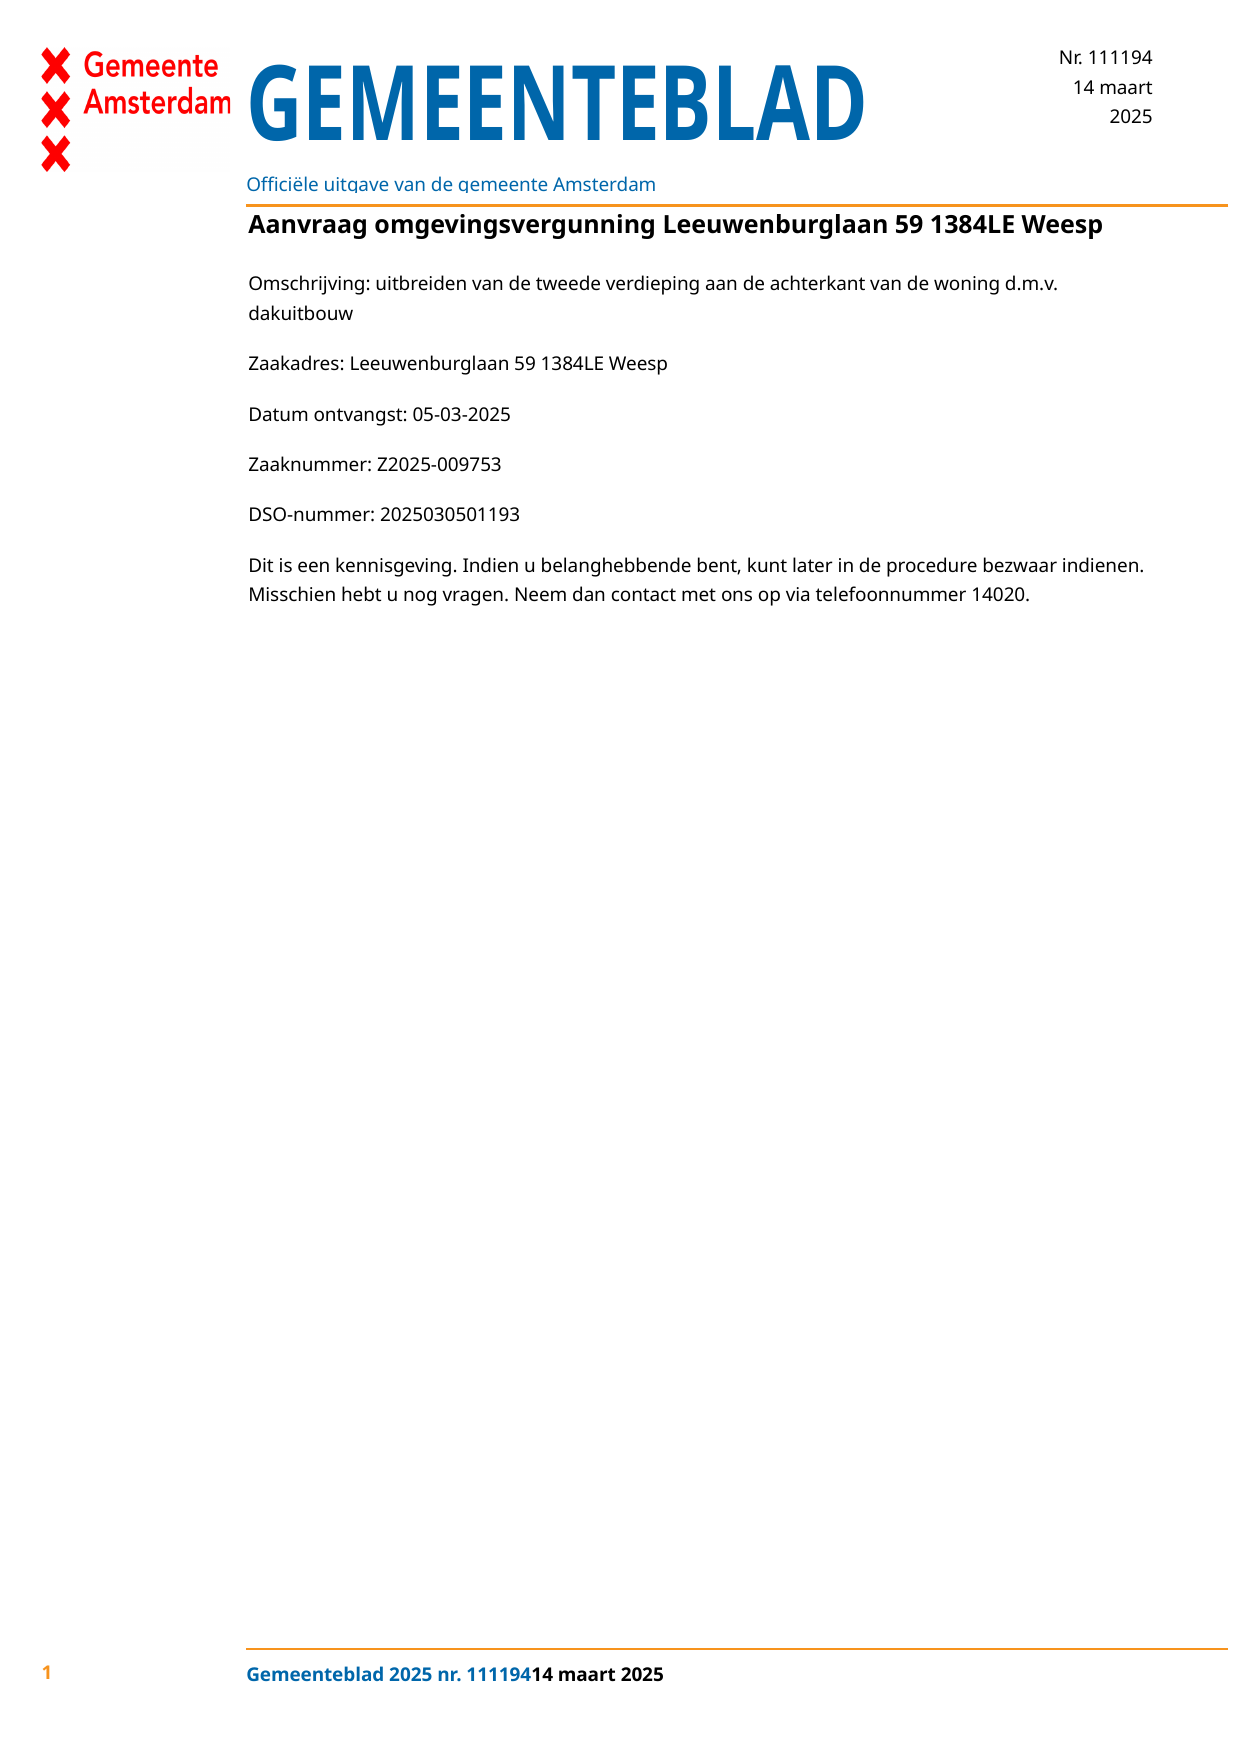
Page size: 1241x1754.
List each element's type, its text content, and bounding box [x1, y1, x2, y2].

text Aanvraag omgevingsvergunning Leeuwenburglaan 59 1384LE Weesp [248, 207, 1152, 241]
text Zaaknummer: Z2025-009753 [248, 451, 1152, 477]
picture [41, 47, 231, 172]
text Omschrijving: uitbreiden van de tweede verdieping aan de achterkant van de woning d.m.v. dakuitbouw [248, 270, 1152, 326]
text DSO-nummer: 2025030501193 [248, 502, 1152, 527]
text Datum ontvangst: 05-03-2025 [248, 401, 1152, 426]
text Zaakadres: Leeuwenburglaan 59 1384LE Weesp [248, 350, 1152, 376]
text Dit is een kennisgeving. Indien u belanghebbende bent, kunt later in de procedure bezwaar indienen. Misschien hebt u nog vragen. Neem dan contact met ons op via telefoonnummer 14020. [248, 552, 1152, 607]
